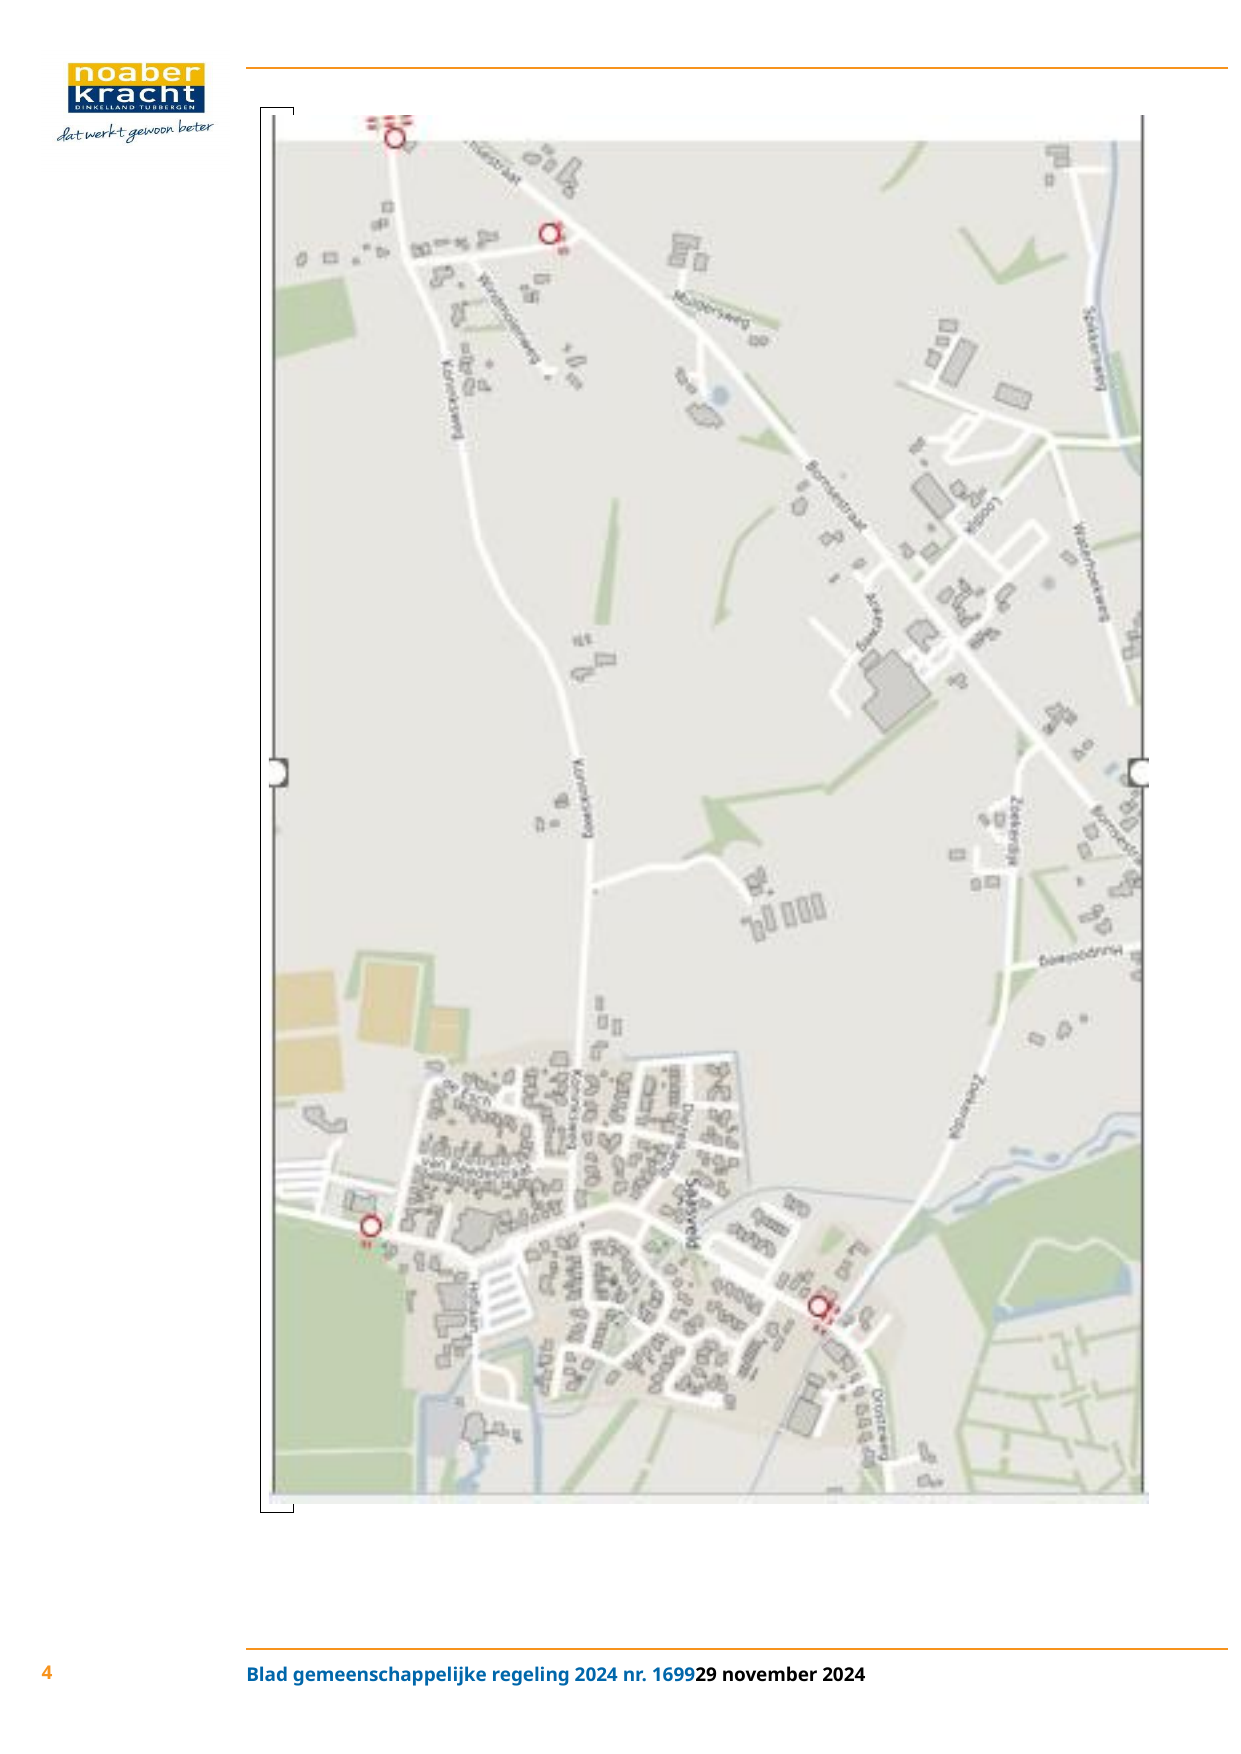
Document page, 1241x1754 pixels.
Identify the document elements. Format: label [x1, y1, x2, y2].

picture [268, 115, 1149, 1504]
picture [41, 47, 231, 172]
